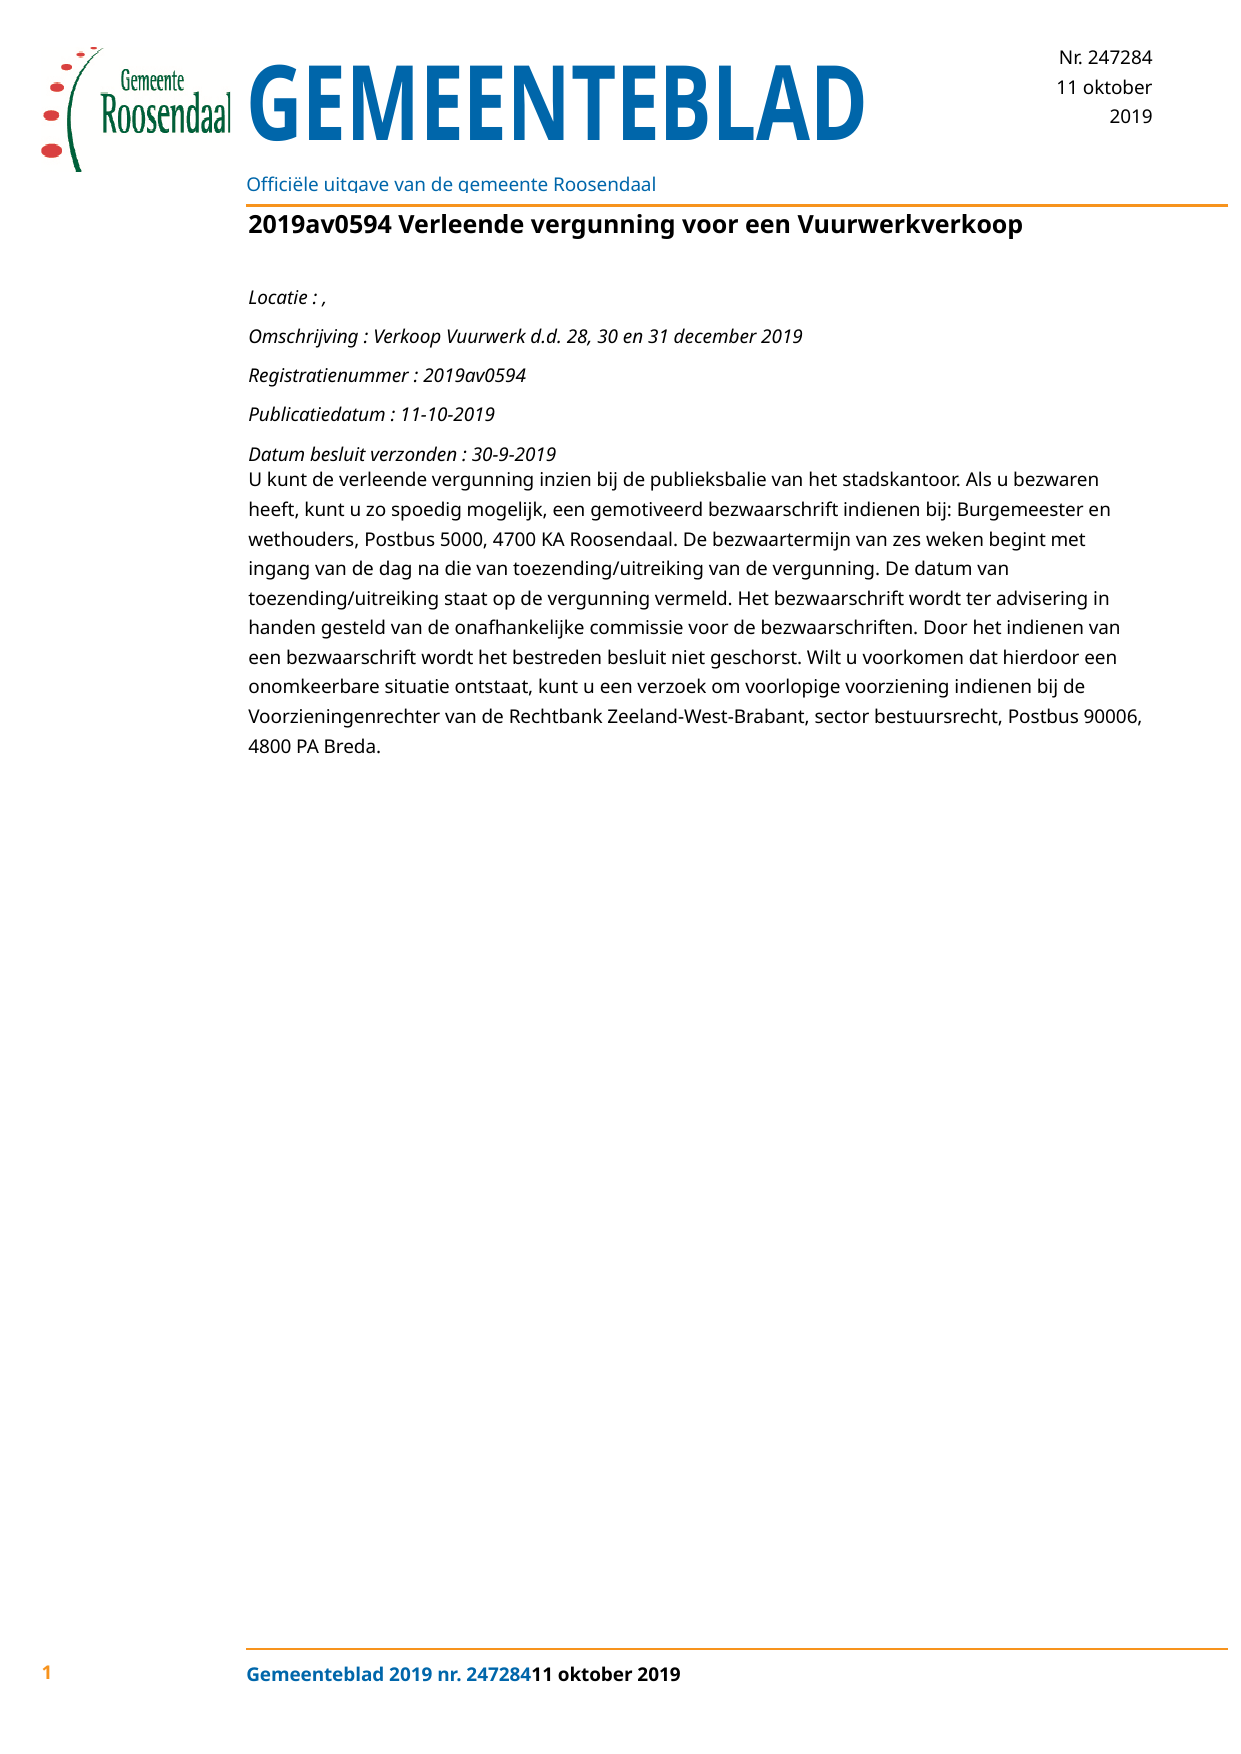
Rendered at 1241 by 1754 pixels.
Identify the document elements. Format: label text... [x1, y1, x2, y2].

text Omschrijving : Verkoop Vuurwerk d.d. 28, 30 en 31 december 2019 [248, 323, 1152, 349]
text Datum besluit verzonden : 30-9-2019 [248, 441, 1152, 467]
text Registratienummer : 2019av0594 [248, 362, 1152, 388]
text U kunt de verleende vergunning inzien bij de publieksbalie van het stadskantoor. Als u bezwaren heeft, kunt u zo spoedig mogelijk, een gemotiveerd bezwaarschrift indienen bij: Burgemeester en wethouders, Postbus 5000, 4700 KA Roosendaal. De bezwaartermijn van zes weken begint met ingang van de dag na die van toezending/uitreiking van de vergunning. De datum van toezending/uitreiking staat op de vergunning vermeld. Het bezwaarschrift wordt ter advisering in handen gesteld van de onafhankelijke commissie voor de bezwaarschriften. Door het indienen van een bezwaarschrift wordt het bestreden besluit niet geschorst. Wilt u voorkomen dat hierdoor een onomkeerbare situatie ontstaat, kunt u een verzoek om voorlopige voorziening indienen bij de Voorzieningenrechter van de Rechtbank Zeeland-West-Brabant, sector bestuursrecht, Postbus 90006, 4800 PA Breda. [248, 467, 1152, 759]
text 2019av0594 Verleende vergunning voor een Vuurwerkverkoop [248, 207, 1152, 241]
picture [41, 47, 231, 172]
text Publicatiedatum : 11-10-2019 [248, 402, 1152, 427]
text Locatie : , [248, 284, 1152, 309]
